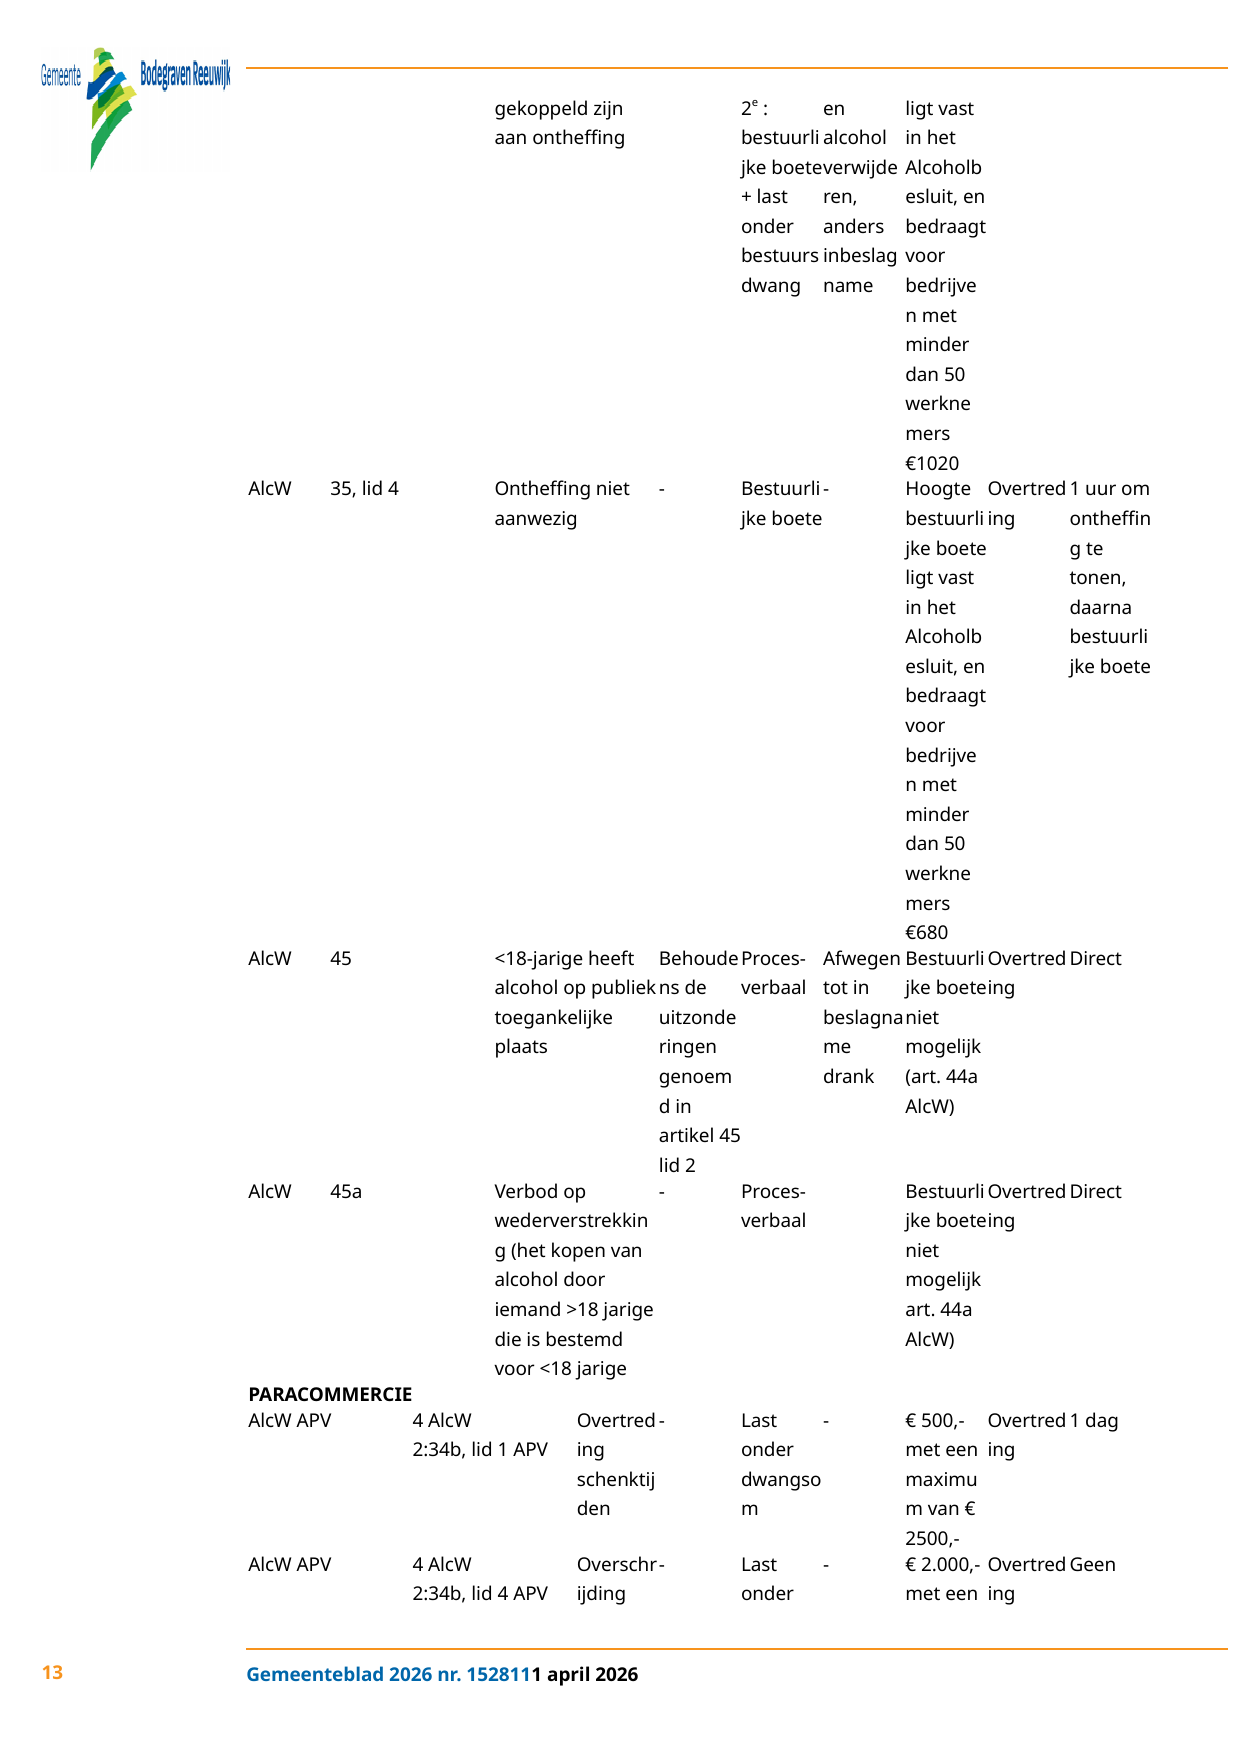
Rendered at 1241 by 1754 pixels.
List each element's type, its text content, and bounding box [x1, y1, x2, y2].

table_cell - [659, 95, 741, 476]
table_cell Afwegen tot in beslagname drank [823, 945, 905, 1178]
table_cell AlcW [248, 1178, 330, 1381]
table_cell Direct [1069, 1178, 1152, 1381]
table_cell [1069, 1381, 1152, 1407]
table_cell 45a [330, 1178, 494, 1381]
table_cell 35, lid 4 [330, 476, 494, 945]
table_cell [987, 1381, 1069, 1407]
table_cell ligt vast in het Alcoholbesluit, en bedraagt voor bedrijven met minder dan 50 werknemers €1020 [905, 95, 987, 476]
table_cell Overschrijding [577, 1551, 659, 1606]
table_cell en alcohol verwijderen, anders inbeslagname [823, 95, 905, 476]
table_cell AlcW [248, 945, 330, 1178]
table_cell Direct [1069, 945, 1152, 1178]
table_cell AlcW [248, 476, 330, 945]
table_cell Proces-verbaal [741, 1178, 823, 1381]
table_cell - [659, 476, 741, 945]
table_cell Overtreding [987, 945, 1069, 1178]
table_cell [823, 1381, 905, 1407]
table_cell PARACOMMERCIE [248, 1381, 659, 1407]
table_cell - [823, 1551, 905, 1606]
table_cell Behoudens de uitzonderingen genoemd in artikel 45 lid 2 [659, 945, 741, 1178]
table_cell Bestuurlijke boete [741, 476, 823, 945]
table_cell [905, 1381, 987, 1407]
table_cell - [659, 1407, 741, 1551]
table_cell Last onder dwangsom [741, 1407, 823, 1551]
table_cell Hoogte bestuurlijke boete ligt vast in het Alcoholbesluit, en bedraagt voor bedrijven met minder dan 50 werknemers €680 [905, 476, 987, 945]
table_cell [823, 1178, 905, 1381]
table_cell - [823, 1407, 905, 1551]
table_cell gekoppeld zijn aan ontheffing [494, 95, 659, 476]
table_cell Overtreding [987, 1178, 1069, 1381]
table_cell [987, 95, 1069, 476]
table_cell 4 AlcW 2:34b, lid 4 APV [412, 1551, 577, 1606]
table_cell - [659, 1178, 741, 1381]
table_cell Last onder [741, 1551, 823, 1606]
table_cell Overtreding [987, 476, 1069, 945]
table_cell - [659, 1551, 741, 1606]
table_cell € 500,- met een maximum van € 2500,- [905, 1407, 987, 1551]
table_cell Geen [1069, 1551, 1152, 1606]
table_cell Overtreding [987, 1551, 1069, 1606]
table_cell Bestuurlijke boete niet mogelijk (art. 44a AlcW) [905, 945, 987, 1178]
table_cell 1 dag [1069, 1407, 1152, 1551]
table_cell [248, 95, 330, 476]
table_cell 1 uur om ontheffing te tonen, daarna bestuurlijke boete [1069, 476, 1152, 945]
table_cell <18-jarige heeft alcohol op publiek toegankelijke plaats [494, 945, 659, 1178]
table_cell [1069, 95, 1152, 476]
table_cell 4 AlcW 2:34b, lid 1 APV [412, 1407, 577, 1551]
table_cell Overtreding schenktijden [577, 1407, 659, 1551]
table_cell [659, 1381, 741, 1407]
table_cell AlcW APV [248, 1407, 412, 1551]
table_cell 45 [330, 945, 494, 1178]
table_cell 2e : bestuurlijke boete + last onder bestuursdwang [741, 95, 823, 476]
table_cell - [823, 476, 905, 945]
table_cell Overtreding [987, 1407, 1069, 1551]
table_cell € 2.000,- met een [905, 1551, 987, 1606]
table_cell Bestuurlijke boete niet mogelijk art. 44a AlcW) [905, 1178, 987, 1381]
picture [41, 47, 231, 172]
table_cell Verbod op wederverstrekking (het kopen van alcohol door iemand >18 jarige die is bestemd voor <18 jarige [494, 1178, 659, 1381]
table_cell [330, 95, 494, 476]
table_cell Proces-verbaal [741, 945, 823, 1178]
table_cell AlcW APV [248, 1551, 412, 1606]
table_cell [741, 1381, 823, 1407]
table_cell Ontheffing niet aanwezig [494, 476, 659, 945]
